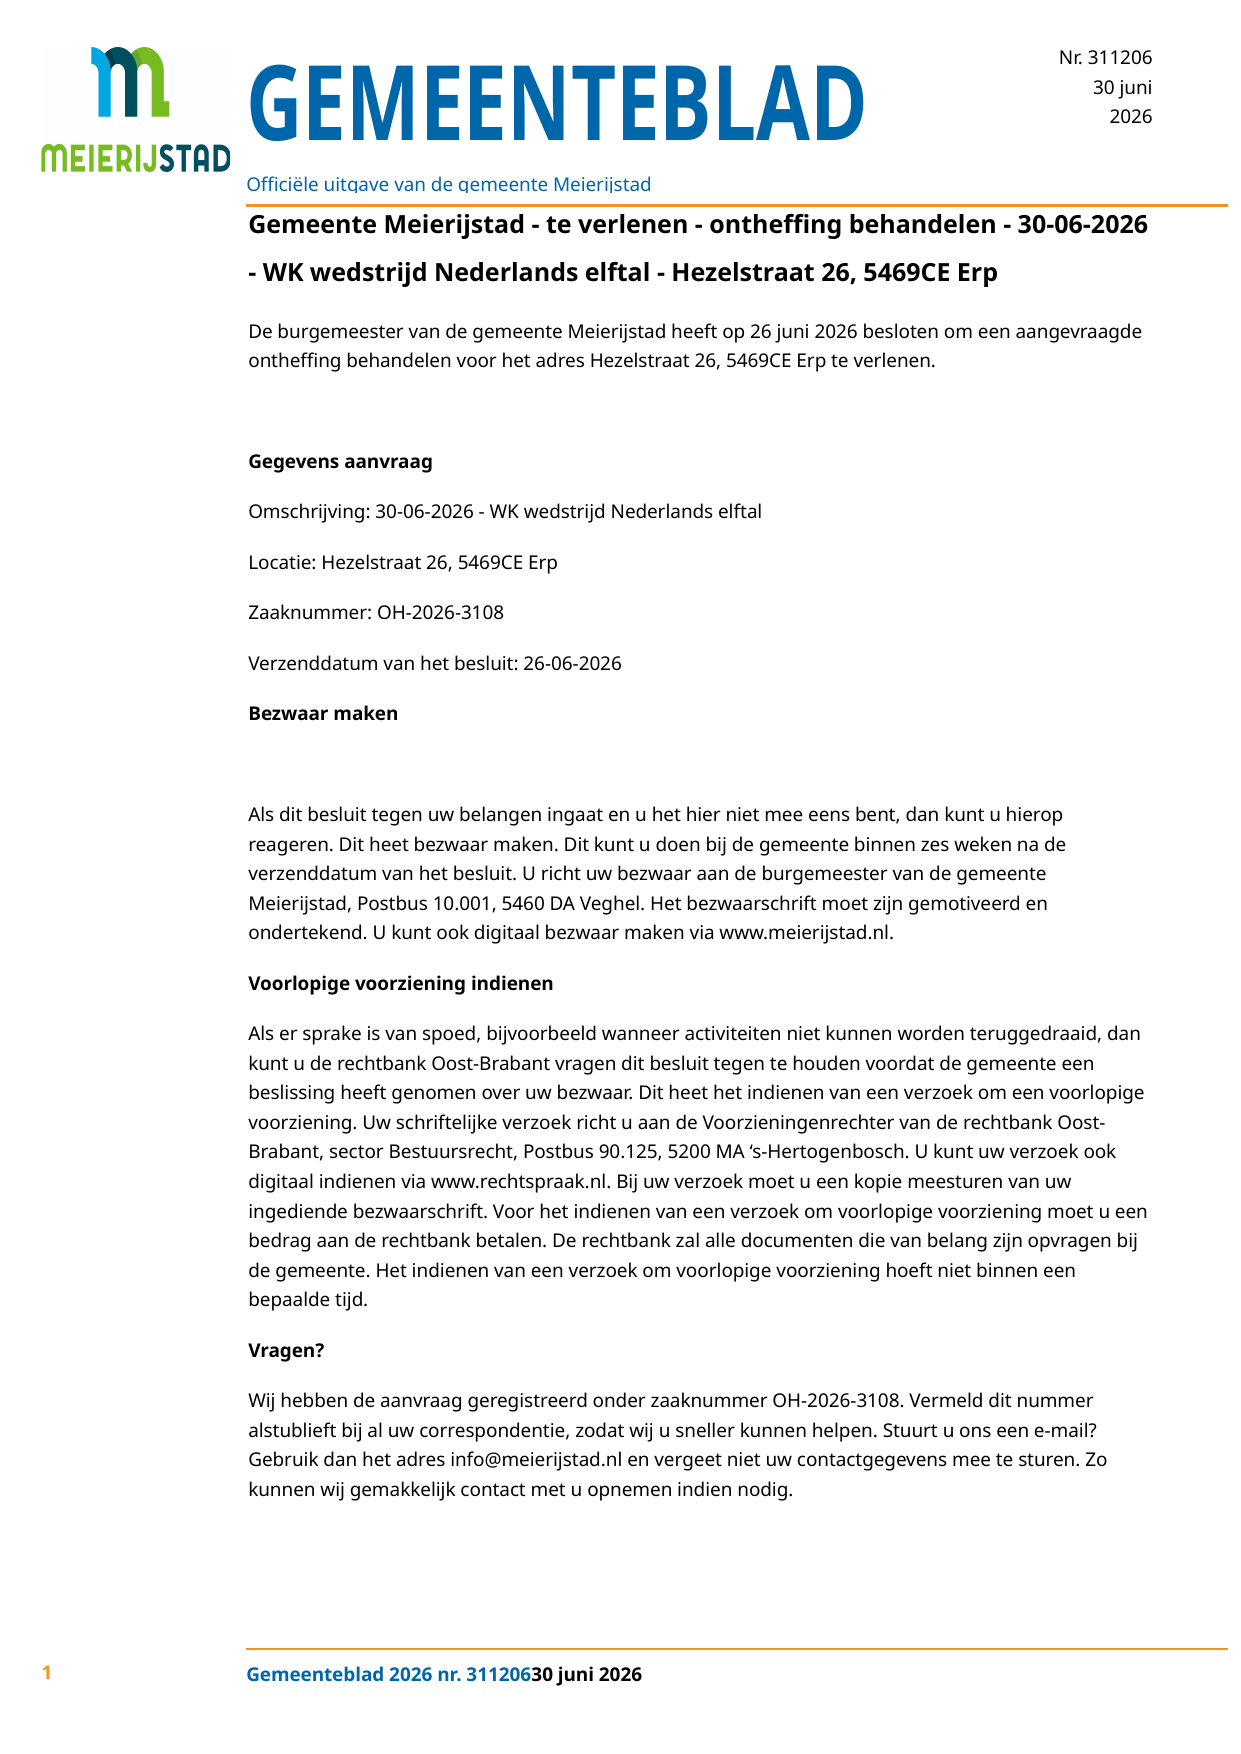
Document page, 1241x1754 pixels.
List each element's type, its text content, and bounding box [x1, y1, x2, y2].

text Voorlopige voorziening indienen [248, 970, 1152, 996]
text De burgemeester van de gemeente Meierijstad heeft op 26 juni 2026 besloten om een aangevraagde ontheffing behandelen voor het adres Hezelstraat 26, 5469CE Erp te verlenen. [248, 318, 1152, 373]
text Vragen? [248, 1337, 1152, 1363]
text Gemeente Meierijstad - te verlenen - ontheffing behandelen - 30-06-2026 - WK wedstrijd Nederlands elftal - Hezelstraat 26, 5469CE Erp [248, 207, 1152, 288]
text Verzenddatum van het besluit: 26-06-2026 [248, 650, 1152, 676]
picture [41, 47, 231, 172]
text Als dit besluit tegen uw belangen ingaat en u het hier niet mee eens bent, dan kunt u hierop reageren. Dit heet bezwaar maken. Dit kunt u doen bij de gemeente binnen zes weken na de verzenddatum van het besluit. U richt uw bezwaar aan de burgemeester van de gemeente Meierijstad, Postbus 10.001, 5460 DA Veghel. Het bezwaarschrift moet zijn gemotiveerd en ondertekend. U kunt ook digitaal bezwaar maken via www.meierijstad.nl. [248, 801, 1152, 945]
text Omschrijving: 30-06-2026 - WK wedstrijd Nederlands elftal [248, 499, 1152, 524]
text Wij hebben de aanvraag geregistreerd onder zaaknummer OH-2026-3108. Vermeld dit nummer alstublieft bij al uw correspondentie, zodat wij u sneller kunnen helpen. Stuurt u ons een e-mail? Gebruik dan het adres info@meierijstad.nl en vergeet niet uw contactgegevens mee te sturen. Zo kunnen wij gemakkelijk contact met u opnemen indien nodig. [248, 1387, 1152, 1502]
text Zaaknummer: OH-2026-3108 [248, 599, 1152, 625]
text Locatie: Hezelstraat 26, 5469CE Erp [248, 549, 1152, 575]
text Gegevens aanvraag [248, 448, 1152, 474]
text Als er sprake is van spoed, bijvoorbeeld wanneer activiteiten niet kunnen worden teruggedraaid, dan kunt u de rechtbank Oost-Brabant vragen dit besluit tegen te houden voordat de gemeente een beslissing heeft genomen over uw bezwaar. Dit heet het indienen van een verzoek om een voorlopige voorziening. Uw schriftelijke verzoek richt u aan de Voorzieningenrechter van de rechtbank Oost-Brabant, sector Bestuursrecht, Postbus 90.125, 5200 MA ‘s-Hertogenbosch. U kunt uw verzoek ook digitaal indienen via www.rechtspraak.nl. Bij uw verzoek moet u een kopie meesturen van uw ingediende bezwaarschrift. Voor het indienen van een verzoek om voorlopige voorziening moet u een bedrag aan de rechtbank betalen. De rechtbank zal alle documenten die van belang zijn opvragen bij de gemeente. Het indienen van een verzoek om voorlopige voorziening hoeft niet binnen een bepaalde tijd. [248, 1020, 1152, 1312]
text Bezwaar maken [248, 700, 1152, 726]
